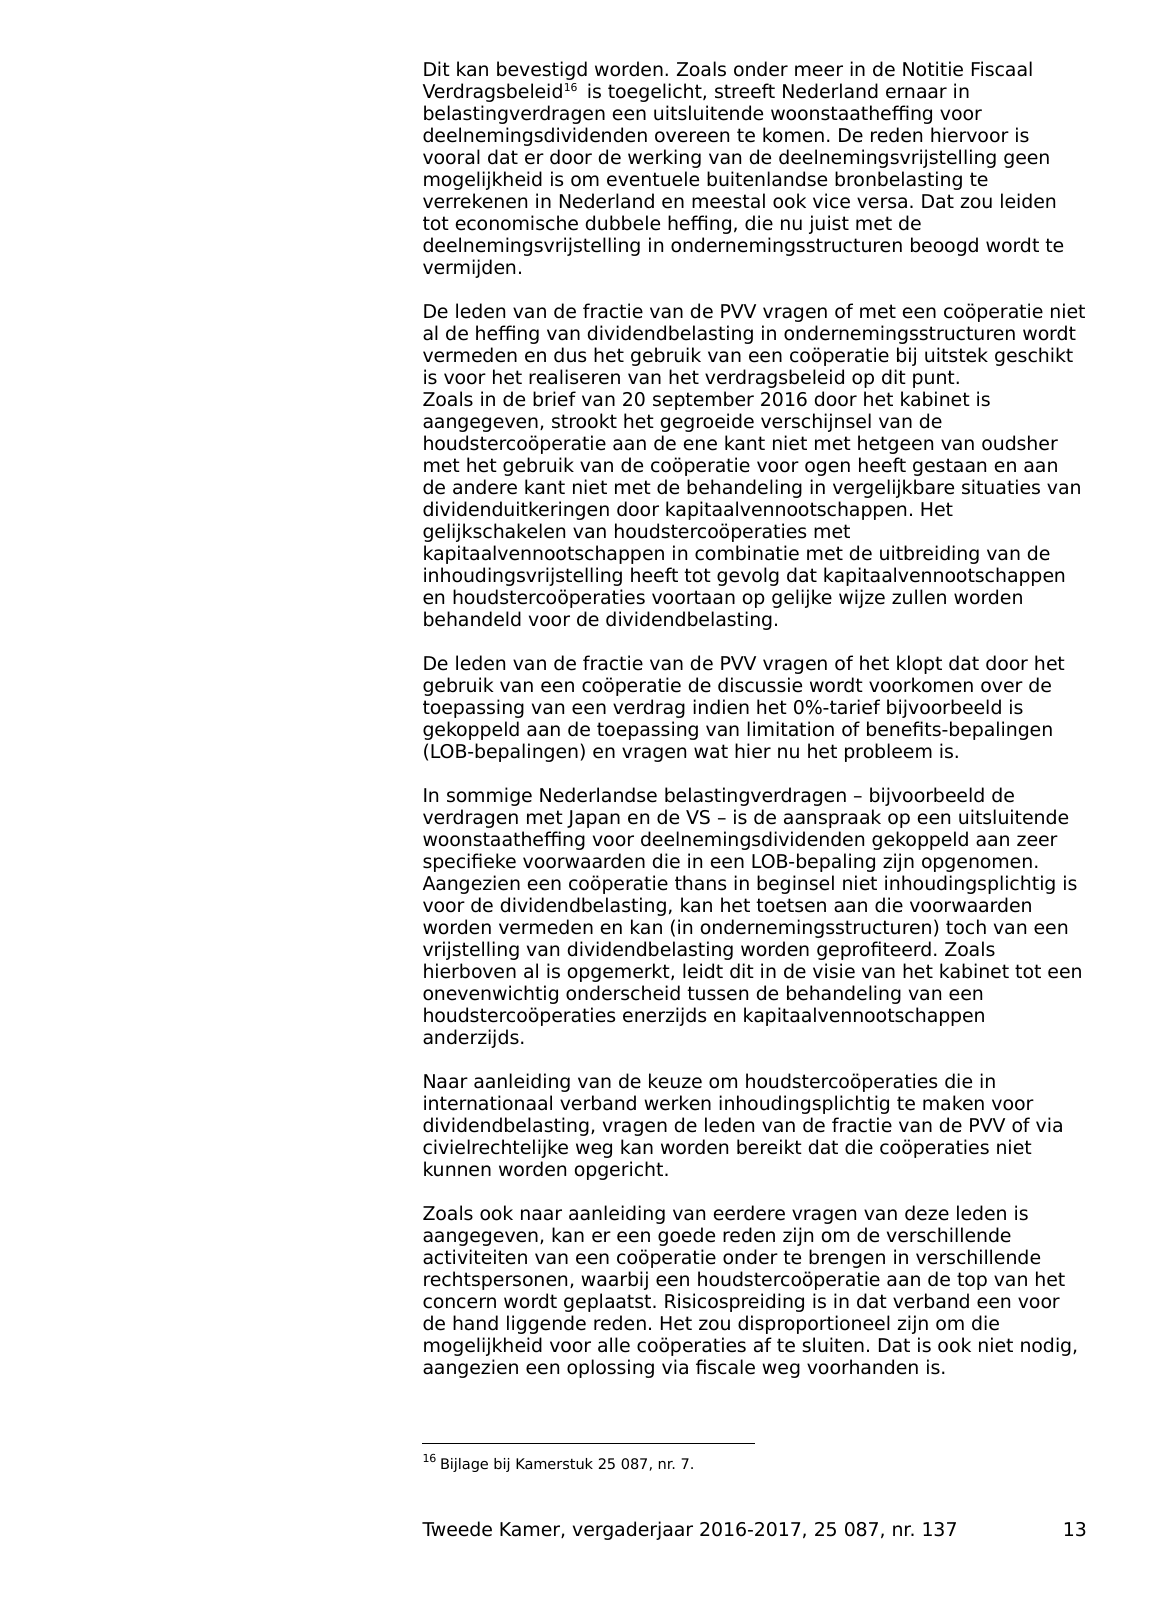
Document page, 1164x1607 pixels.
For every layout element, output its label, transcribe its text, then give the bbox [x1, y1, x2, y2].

text Dit kan bevestigd worden. Zoals onder meer in de Notitie Fiscaal Verdragsbeleid is toegelicht, streeft Nederland ernaar in belastingverdragen een uitsluitende woonstaatheffing voor deelnemingsdividenden overeen te komen. De reden hiervoor is vooral dat er door de werking van de deelnemingsvrijstelling geen mogelijkheid is om eventuele buitenlandse bronbelasting te verrekenen in Nederland en meestal ook vice versa. Dat zou leiden tot economische dubbele heffing, die nu juist met de deelnemingsvrijstelling in ondernemingsstructuren beoogd wordt te vermijden. [422, 59, 1087, 279]
text Zoals ook naar aanleiding van eerdere vragen van deze leden is aangegeven, kan er een goede reden zijn om de verschillende activiteiten van een coöperatie onder te brengen in verschillende rechtspersonen, waarbij een houdstercoöperatie aan de top van het concern wordt geplaatst. Risicospreiding is in dat verband een voor de hand liggende reden. Het zou disproportioneel zijn om die mogelijkheid voor alle coöperaties af te sluiten. Dat is ook niet nodig, aangezien een oplossing via fiscale weg voorhanden is. [422, 1203, 1087, 1379]
text Zoals in de brief van 20 september 2016 door het kabinet is aangegeven, strookt het gegroeide verschijnsel van de houdstercoöperatie aan de ene kant niet met hetgeen van oudsher met het gebruik van de coöperatie voor ogen heeft gestaan en aan de andere kant niet met de behandeling in vergelijkbare situaties van dividenduitkeringen door kapitaalvennootschappen. Het gelijkschakelen van houdstercoöperaties met kapitaalvennootschappen in combinatie met de uitbreiding van de inhoudingsvrijstelling heeft tot gevolg dat kapitaalvennootschappen en houdstercoöperaties voortaan op gelijke wijze zullen worden behandeld voor de dividendbelasting. [422, 389, 1087, 631]
text De leden van de fractie van de PVV vragen of met een coöperatie niet al de heffing van dividendbelasting in ondernemingsstructuren wordt vermeden en dus het gebruik van een coöperatie bij uitstek geschikt is voor het realiseren van het verdragsbeleid op dit punt. [422, 301, 1087, 389]
text De leden van de fractie van de PVV vragen of het klopt dat door het gebruik van een coöperatie de discussie wordt voorkomen over de toepassing van een verdrag indien het 0%-tarief bijvoorbeeld is gekoppeld aan de toepassing van limitation of benefits-bepalingen (LOB-bepalingen) en vragen wat hier nu het probleem is. [422, 653, 1087, 763]
text Naar aanleiding van de keuze om houdstercoöperaties die in internationaal verband werken inhoudingsplichtig te maken voor dividendbelasting, vragen de leden van de fractie van de PVV of via civielrechtelijke weg kan worden bereikt dat die coöperaties niet kunnen worden opgericht. [422, 1071, 1087, 1181]
text Bijlage bij Kamerstuk 25 087, nr. 7. [422, 1452, 1087, 1474]
text In sommige Nederlandse belastingverdragen – bijvoorbeeld de verdragen met Japan en de VS – is de aanspraak op een uitsluitende woonstaatheffing voor deelnemingsdividenden gekoppeld aan zeer specifieke voorwaarden die in een LOB-bepaling zijn opgenomen. Aangezien een coöperatie thans in beginsel niet inhoudingsplichtig is voor de dividendbelasting, kan het toetsen aan die voorwaarden worden vermeden en kan (in ondernemingsstructuren) toch van een vrijstelling van dividendbelasting worden geprofiteerd. Zoals hierboven al is opgemerkt, leidt dit in de visie van het kabinet tot een onevenwichtig onderscheid tussen de behandeling van een houdstercoöperaties enerzijds en kapitaalvennootschappen anderzijds. [422, 785, 1087, 1049]
